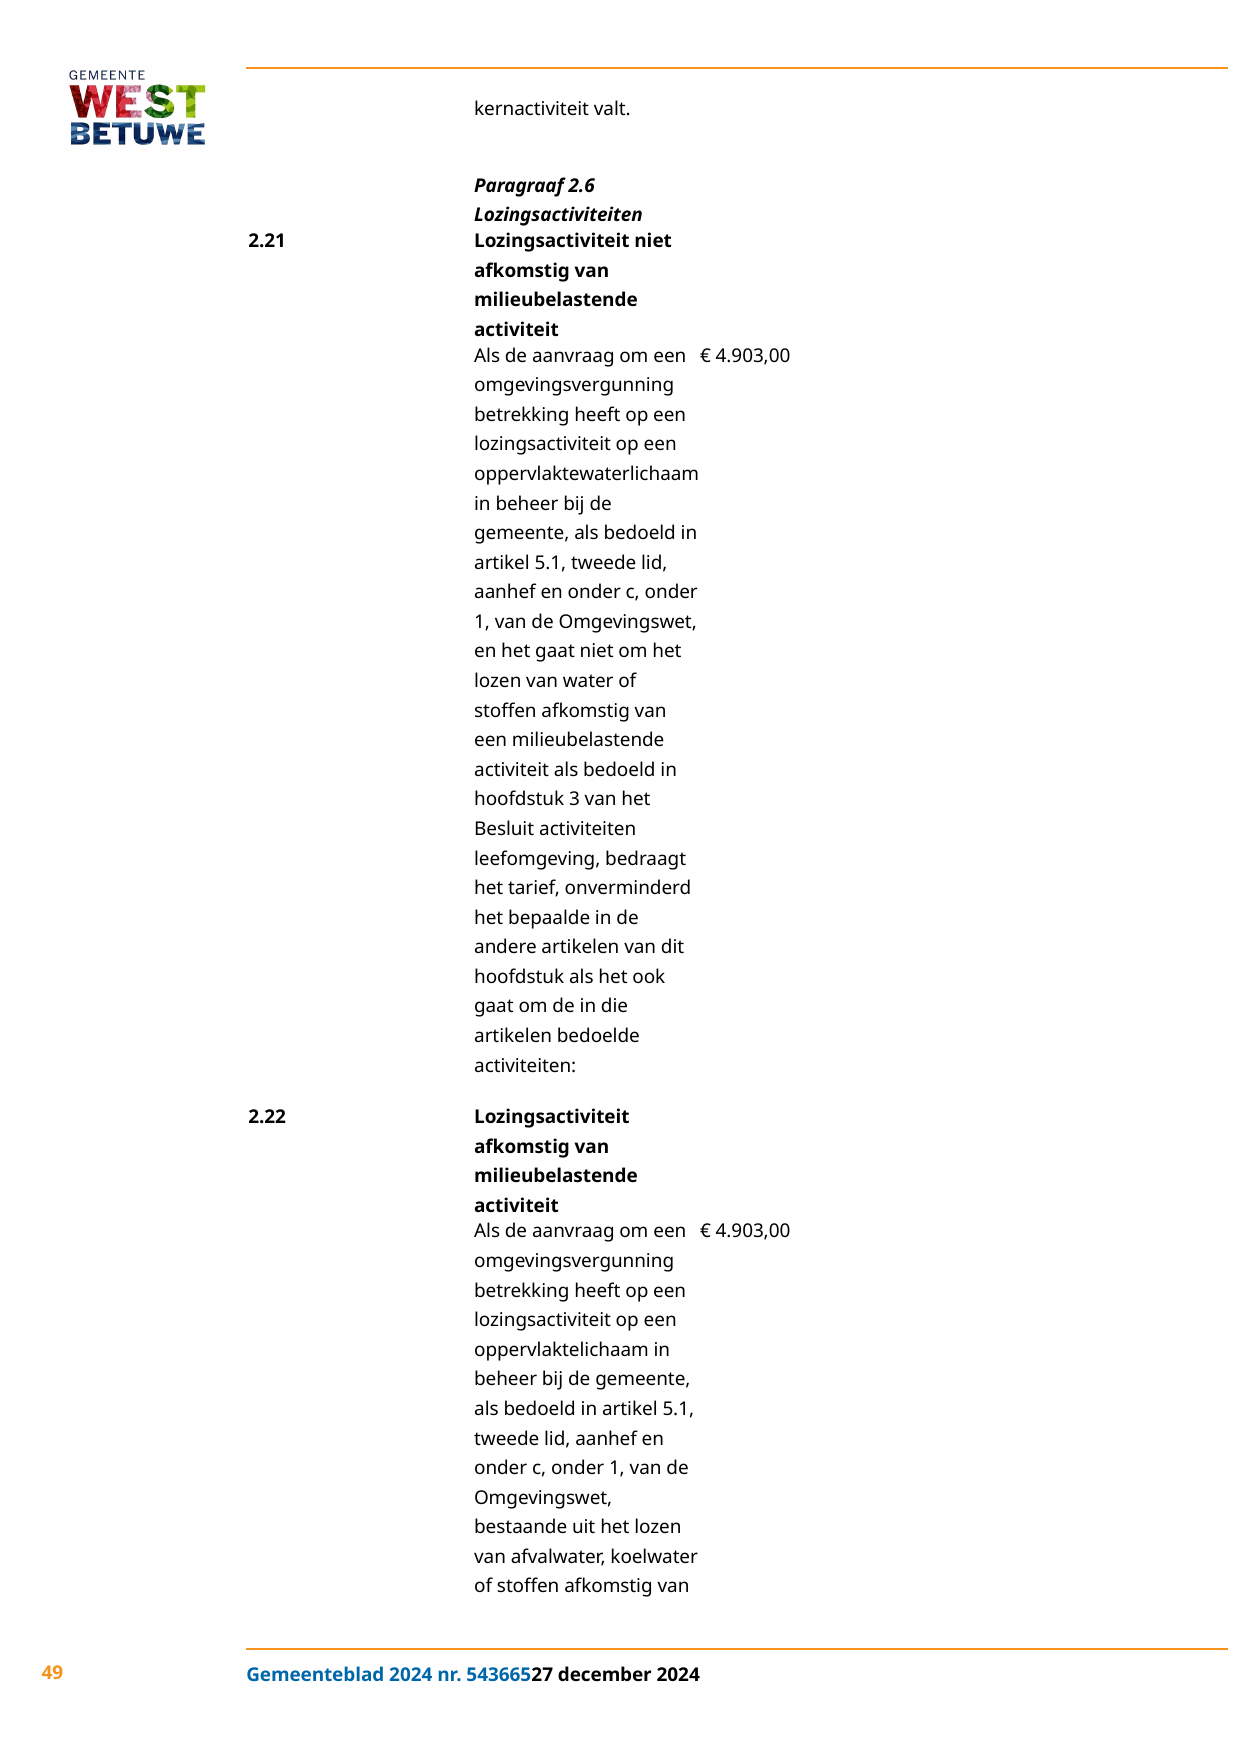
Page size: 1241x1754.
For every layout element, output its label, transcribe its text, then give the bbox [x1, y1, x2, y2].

table_cell [248, 1218, 474, 1598]
table_cell [248, 121, 474, 146]
table_cell [474, 121, 700, 146]
table_cell Lozingsactiviteit niet afkomstig van milieubelastende activiteit [474, 227, 700, 342]
table_cell Als de aanvraag om een omgevingsvergunning betrekking heeft op een lozingsactiviteit op een oppervlaktelichaam in beheer bij de gemeente, als bedoeld in artikel 5.1, tweede lid, aanhef en onder c, onder 1, van de Omgevingswet, bestaande uit het lozen van afvalwater, koelwater of stoffen afkomstig van [474, 1218, 700, 1598]
table_cell [248, 95, 474, 121]
table_cell [700, 121, 1152, 146]
table_cell kernactiviteit valt. [474, 95, 700, 121]
table_cell [700, 146, 1152, 172]
table_cell Lozingsactiviteit afkomstig van milieubelastende activiteit [474, 1103, 700, 1218]
table_cell [474, 146, 700, 172]
table_cell [248, 1078, 474, 1103]
picture [41, 47, 231, 172]
table_cell Als de aanvraag om een omgevingsvergunning betrekking heeft op een lozingsactiviteit op een oppervlaktewaterlichaam in beheer bij de gemeente, als bedoeld in artikel 5.1, tweede lid, aanhef en onder c, onder 1, van de Omgevingswet, en het gaat niet om het lozen van water of stoffen afkomstig van een milieubelastende activiteit als bedoeld in hoofdstuk 3 van het Besluit activiteiten leefomgeving, bedraagt het tarief, onverminderd het bepaalde in de andere artikelen van dit hoofdstuk als het ook gaat om de in die artikelen bedoelde activiteiten: [474, 342, 700, 1077]
table_cell € 4.903,00 [700, 342, 1152, 1077]
table_cell Paragraaf 2.6 Lozingsactiviteiten [474, 172, 700, 227]
table_cell [248, 172, 474, 227]
table_cell [248, 146, 474, 172]
table_cell 2.21 [248, 227, 474, 342]
table_cell [700, 1078, 1152, 1103]
table_cell [700, 172, 1152, 227]
table_cell [700, 227, 1152, 342]
table_cell [700, 95, 1152, 121]
table_cell € 4.903,00 [700, 1218, 1152, 1598]
table_cell [474, 1078, 700, 1103]
table_cell [700, 1103, 1152, 1218]
table_cell [248, 342, 474, 1077]
table_cell 2.22 [248, 1103, 474, 1218]
